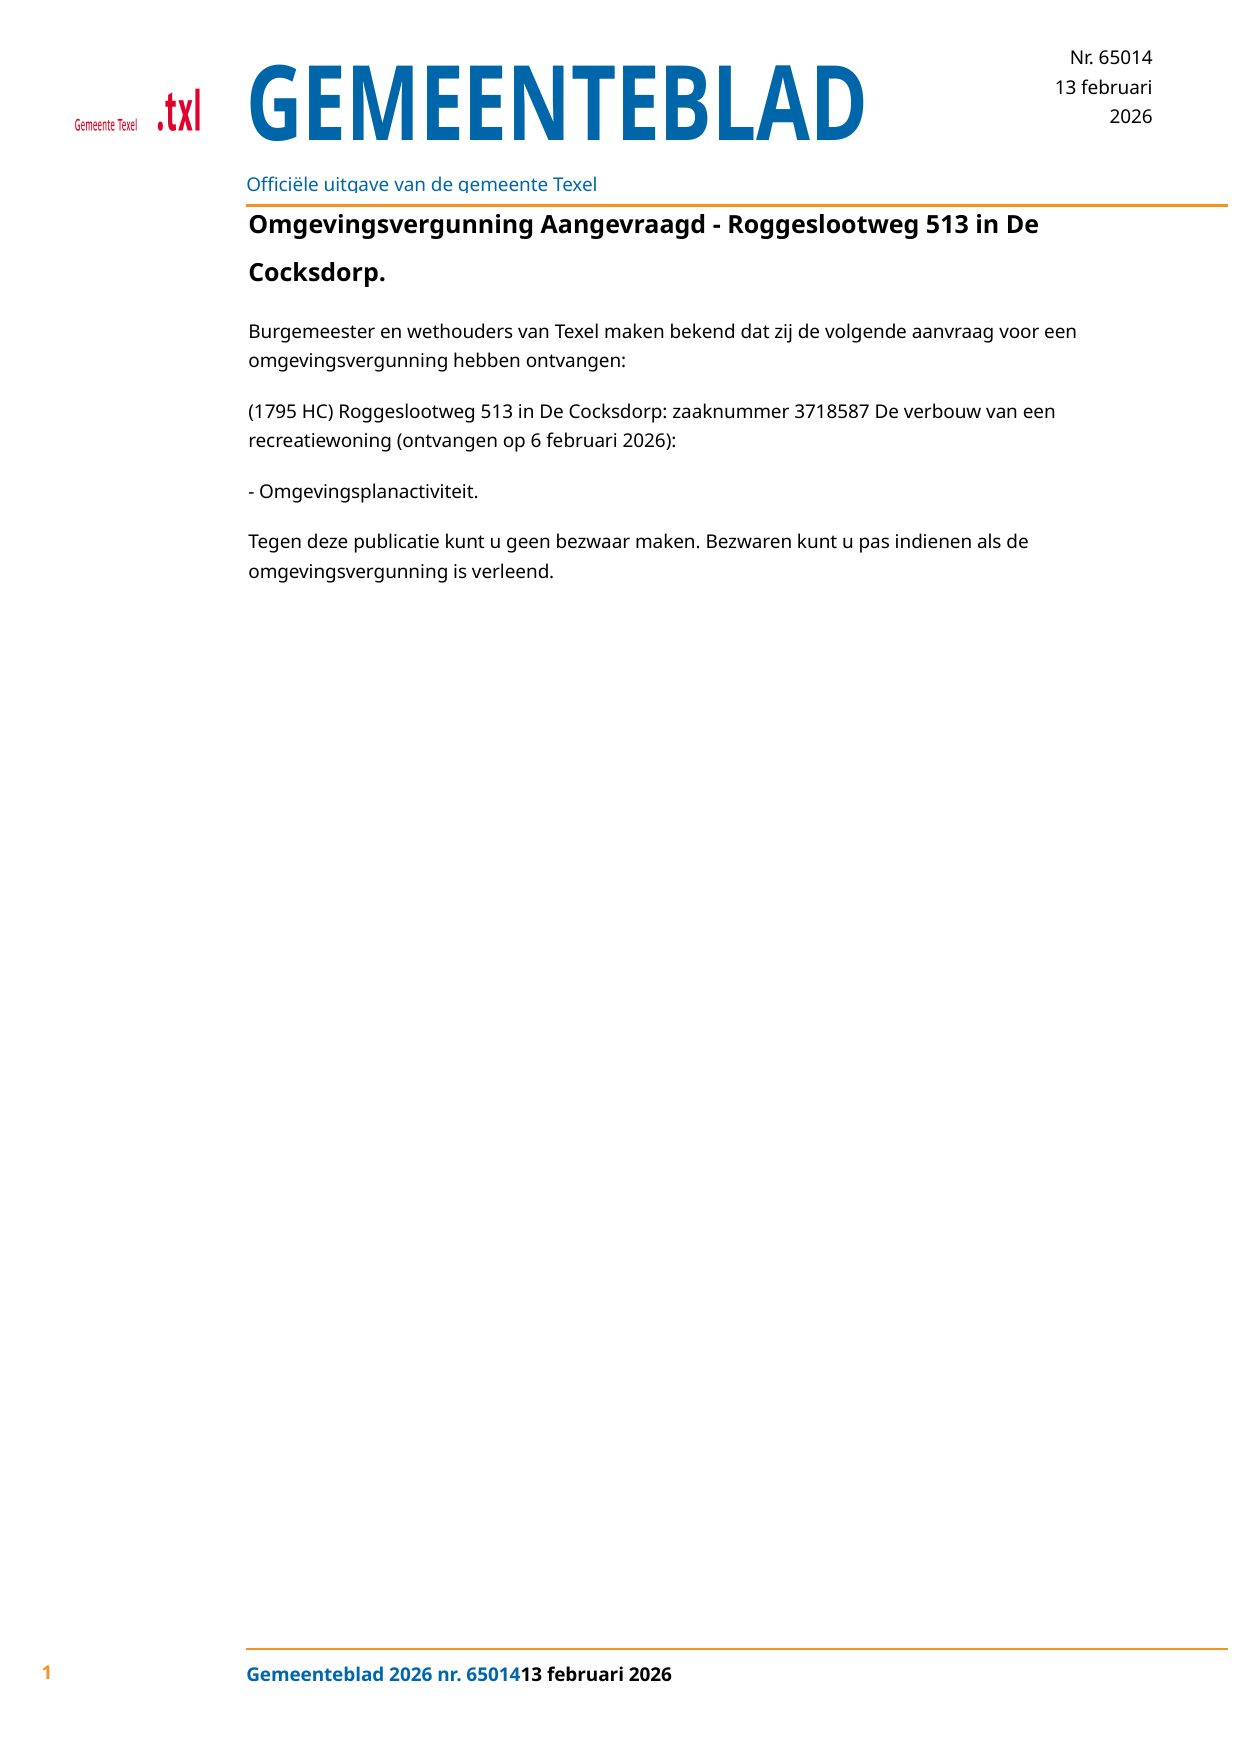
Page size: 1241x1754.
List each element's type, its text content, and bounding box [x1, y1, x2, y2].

text Tegen deze publicatie kunt u geen bezwaar maken. Bezwaren kunt u pas indienen als de omgevingsvergunning is verleend. [248, 528, 1152, 584]
picture [41, 47, 231, 172]
text (1795 HC) Roggeslootweg 513 in De Cocksdorp: zaaknummer 3718587 De verbouw van een recreatiewoning (ontvangen op 6 februari 2026): [248, 398, 1152, 453]
text Burgemeester en wethouders van Texel maken bekend dat zij de volgende aanvraag voor een omgevingsvergunning hebben ontvangen: [248, 318, 1152, 373]
text Omgevingsvergunning Aangevraagd - Roggeslootweg 513 in De Cocksdorp. [248, 207, 1152, 288]
text - Omgevingsplanactiviteit. [248, 478, 1152, 504]
